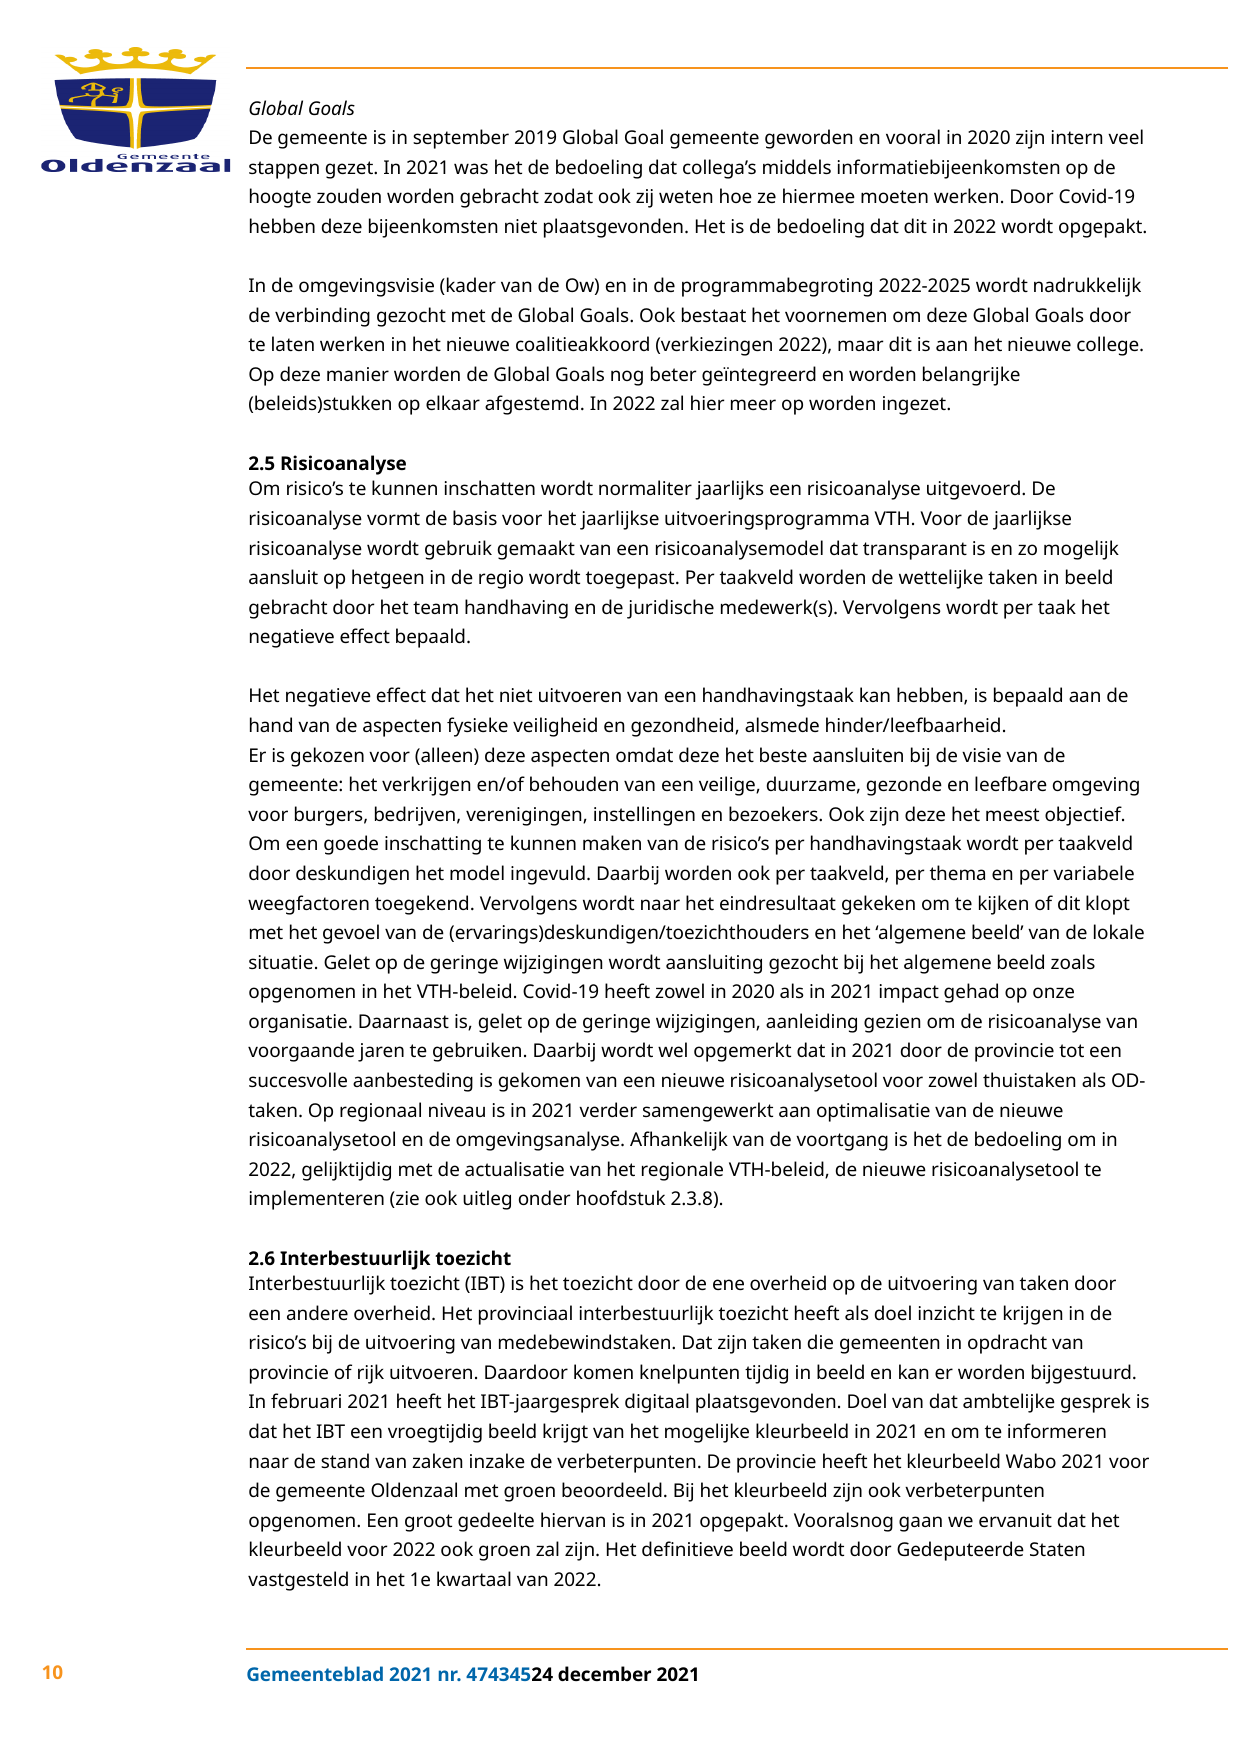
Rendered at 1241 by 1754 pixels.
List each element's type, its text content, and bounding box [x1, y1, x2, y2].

text Interbestuurlijk toezicht (IBT) is het toezicht door de ene overheid op de uitvoering van taken door een andere overheid. Het provinciaal interbestuurlijk toezicht heeft als doel inzicht te krijgen in de risico’s bij de uitvoering van medebewindstaken. Dat zijn taken die gemeenten in opdracht van provincie of rijk uitvoeren. Daardoor komen knelpunten tijdig in beeld en kan er worden bijgestuurd. In februari 2021 heeft het IBT-jaargesprek digitaal plaatsgevonden. Doel van dat ambtelijke gesprek is dat het IBT een vroegtijdig beeld krijgt van het mogelijke kleurbeeld in 2021 en om te informeren naar de stand van zaken inzake de verbeterpunten. De provincie heeft het kleurbeeld Wabo 2021 voor de gemeente Oldenzaal met groen beoordeeld. Bij het kleurbeeld zijn ook verbeterpunten opgenomen. Een groot gedeelte hiervan is in 2021 opgepakt. Vooralsnog gaan we ervanuit dat het kleurbeeld voor 2022 ook groen zal zijn. Het definitieve beeld wordt door Gedeputeerde Staten vastgesteld in het 1e kwartaal van 2022. [248, 1270, 1152, 1592]
text 2.6 Interbestuurlijk toezicht [248, 1245, 1152, 1270]
text 2.5 Risicoanalyse [248, 450, 1152, 476]
text Global Goals [248, 95, 1152, 121]
text Er is gekozen voor (alleen) deze aspecten omdat deze het beste aansluiten bij de visie van de gemeente: het verkrijgen en/of behouden van een veilige, duurzame, gezonde en leefbare omgeving voor burgers, bedrijven, verenigingen, instellingen en bezoekers. Ook zijn deze het meest objectief. Om een goede inschatting te kunnen maken van de risico’s per handhavingstaak wordt per taakveld door deskundigen het model ingevuld. Daarbij worden ook per taakveld, per thema en per variabele weegfactoren toegekend. Vervolgens wordt naar het eindresultaat gekeken om te kijken of dit klopt met het gevoel van de (ervarings)deskundigen/toezichthouders en het ‘algemene beeld’ van de lokale situatie. Gelet op de geringe wijzigingen wordt aansluiting gezocht bij het algemene beeld zoals opgenomen in het VTH-beleid. Covid-19 heeft zowel in 2020 als in 2021 impact gehad op onze organisatie. Daarnaast is, gelet op de geringe wijzigingen, aanleiding gezien om de risicoanalyse van voorgaande jaren te gebruiken. Daarbij wordt wel opgemerkt dat in 2021 door de provincie tot een succesvolle aanbesteding is gekomen van een nieuwe risicoanalysetool voor zowel thuistaken als OD-taken. Op regionaal niveau is in 2021 verder samengewerkt aan optimalisatie van de nieuwe risicoanalysetool en de omgevingsanalyse. Afhankelijk van de voortgang is het de bedoeling om in 2022, gelijktijdig met de actualisatie van het regionale VTH-beleid, de nieuwe risicoanalysetool te implementeren (zie ook uitleg onder hoofdstuk 2.3.8). [248, 742, 1152, 1211]
text Het negatieve effect dat het niet uitvoeren van een handhavingstaak kan hebben, is bepaald aan de hand van de aspecten fysieke veiligheid en gezondheid, alsmede hinder/leefbaarheid. [248, 683, 1152, 738]
picture [41, 47, 231, 172]
text In de omgevingsvisie (kader van de Ow) en in de programmabegroting 2022-2025 wordt nadrukkelijk de verbinding gezocht met de Global Goals. Ook bestaat het voornemen om deze Global Goals door te laten werken in het nieuwe coalitieakkoord (verkiezingen 2022), maar dit is aan het nieuwe college. Op deze manier worden de Global Goals nog beter geïntegreerd en worden belangrijke (beleids)stukken op elkaar afgestemd. In 2022 zal hier meer op worden ingezet. [248, 272, 1152, 416]
text Om risico’s te kunnen inschatten wordt normaliter jaarlijks een risicoanalyse uitgevoerd. De risicoanalyse vormt de basis voor het jaarlijkse uitvoeringsprogramma VTH. Voor de jaarlijkse risicoanalyse wordt gebruik gemaakt van een risicoanalysemodel dat transparant is en zo mogelijk aansluit op hetgeen in de regio wordt toegepast. Per taakveld worden de wettelijke taken in beeld gebracht door het team handhaving en de juridische medewerk(s). Vervolgens wordt per taak het negatieve effect bepaald. [248, 476, 1152, 649]
text De gemeente is in september 2019 Global Goal gemeente geworden en vooral in 2020 zijn intern veel stappen gezet. In 2021 was het de bedoeling dat collega’s middels informatiebijeenkomsten op de hoogte zouden worden gebracht zodat ook zij weten hoe ze hiermee moeten werken. Door Covid-19 hebben deze bijeenkomsten niet plaatsgevonden. Het is de bedoeling dat dit in 2022 wordt opgepakt. [248, 124, 1152, 239]
